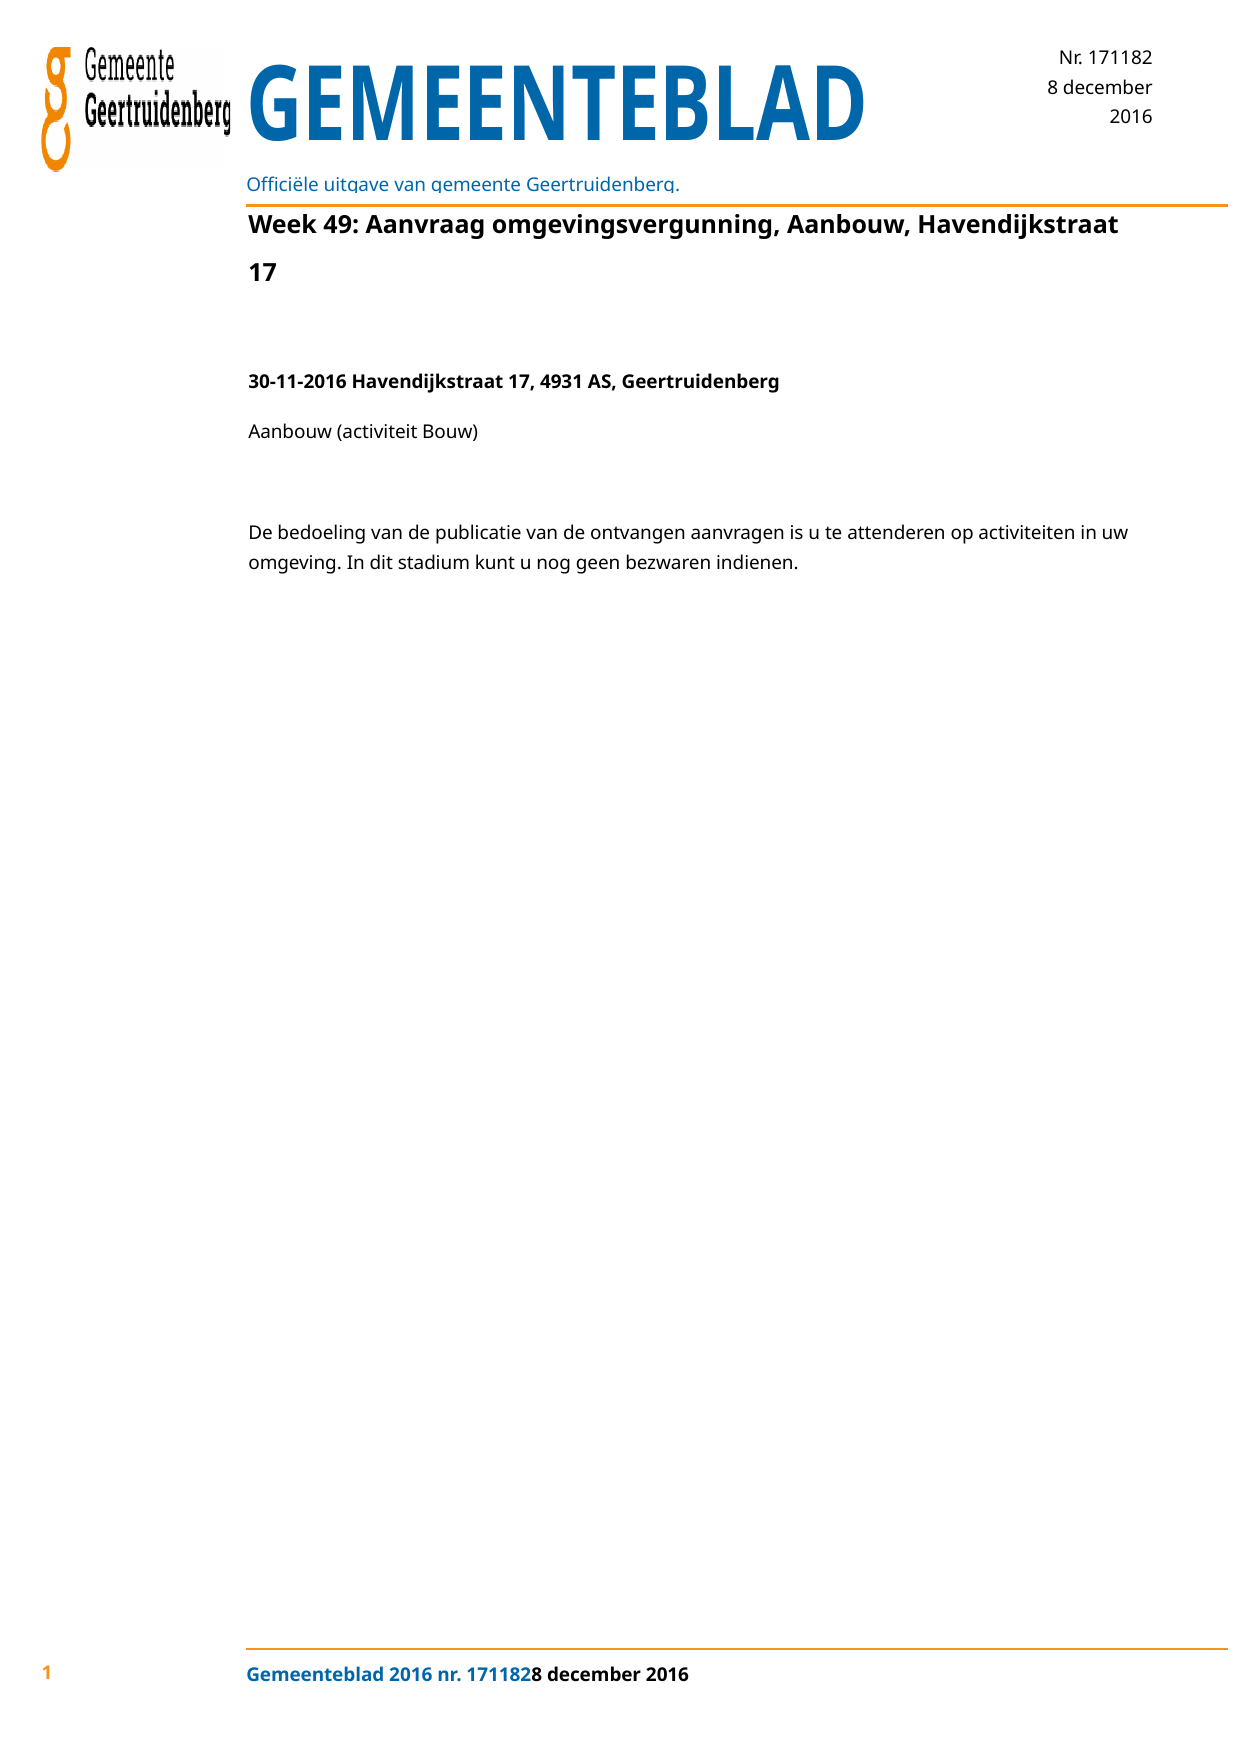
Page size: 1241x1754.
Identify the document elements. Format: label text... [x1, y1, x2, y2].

text 30-11-2016 Havendijkstraat 17, 4931 AS, Geertruidenberg [248, 368, 1152, 394]
text Week 49: Aanvraag omgevingsvergunning, Aanbouw, Havendijkstraat 17 [248, 207, 1152, 288]
picture [41, 47, 231, 172]
text De bedoeling van de publicatie van de ontvangen aanvragen is u te attenderen op activiteiten in uw omgeving. In dit stadium kunt u nog geen bezwaren indienen. [248, 519, 1152, 575]
text Aanbouw (activiteit Bouw) [248, 419, 1152, 444]
